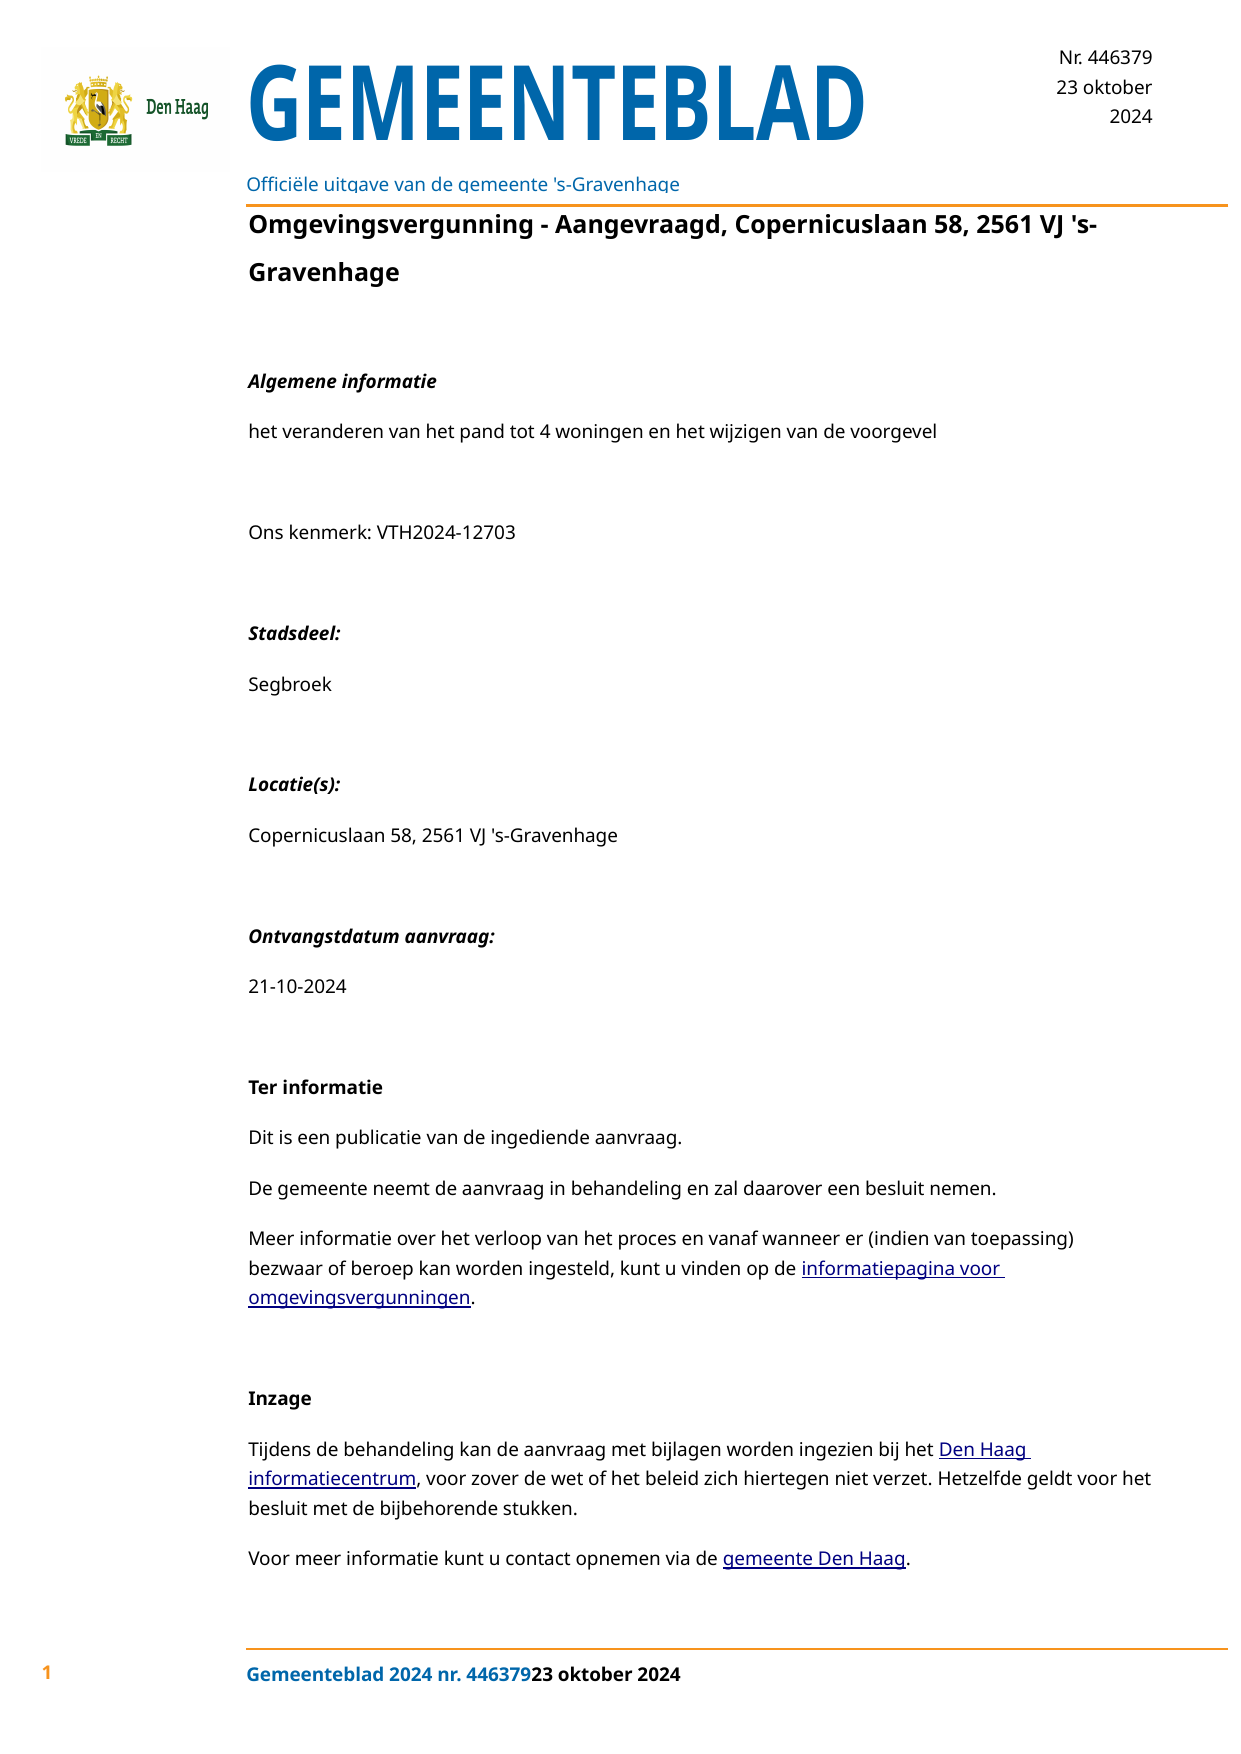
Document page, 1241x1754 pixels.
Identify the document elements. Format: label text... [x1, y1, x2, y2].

text Segbroek [248, 671, 1152, 697]
text Inzage [248, 1385, 1152, 1411]
text Ons kenmerk: VTH2024-12703 [248, 519, 1152, 545]
text het veranderen van het pand tot 4 woningen en het wijzigen van de voorgevel [248, 419, 1152, 444]
text De gemeente neemt de aanvraag in behandeling en zal daarover een besluit nemen. [248, 1175, 1152, 1201]
text Copernicuslaan 58, 2561 VJ 's-Gravenhage [248, 822, 1152, 848]
picture [41, 47, 231, 172]
text 21-10-2024 [248, 973, 1152, 999]
text Omgevingsvergunning - Aangevraagd, Copernicuslaan 58, 2561 VJ 's-Gravenhage [248, 207, 1152, 288]
text Dit is een publicatie van de ingediende aanvraag. [248, 1124, 1152, 1150]
text Algemene informatie [248, 368, 1152, 394]
text Ontvangstdatum aanvraag: [248, 923, 1152, 949]
text Voor meer informatie kunt u contact opnemen via de gemeente Den Haag. [248, 1545, 1152, 1571]
text Stadsdeel: [248, 620, 1152, 646]
text Ter informatie [248, 1074, 1152, 1100]
text Locatie(s): [248, 772, 1152, 797]
text Tijdens de behandeling kan de aanvraag met bijlagen worden ingezien bij het Den Haag informatiecentrum, voor zover de wet of het beleid zich hiertegen niet verzet. Hetzelfde geldt voor het besluit met de bijbehorende stukken. [248, 1436, 1152, 1521]
text Meer informatie over het verloop van het proces en vanaf wanneer er (indien van toepassing) bezwaar of beroep kan worden ingesteld, kunt u vinden op de informatiepagina voor omgevingsvergunningen. [248, 1225, 1152, 1310]
